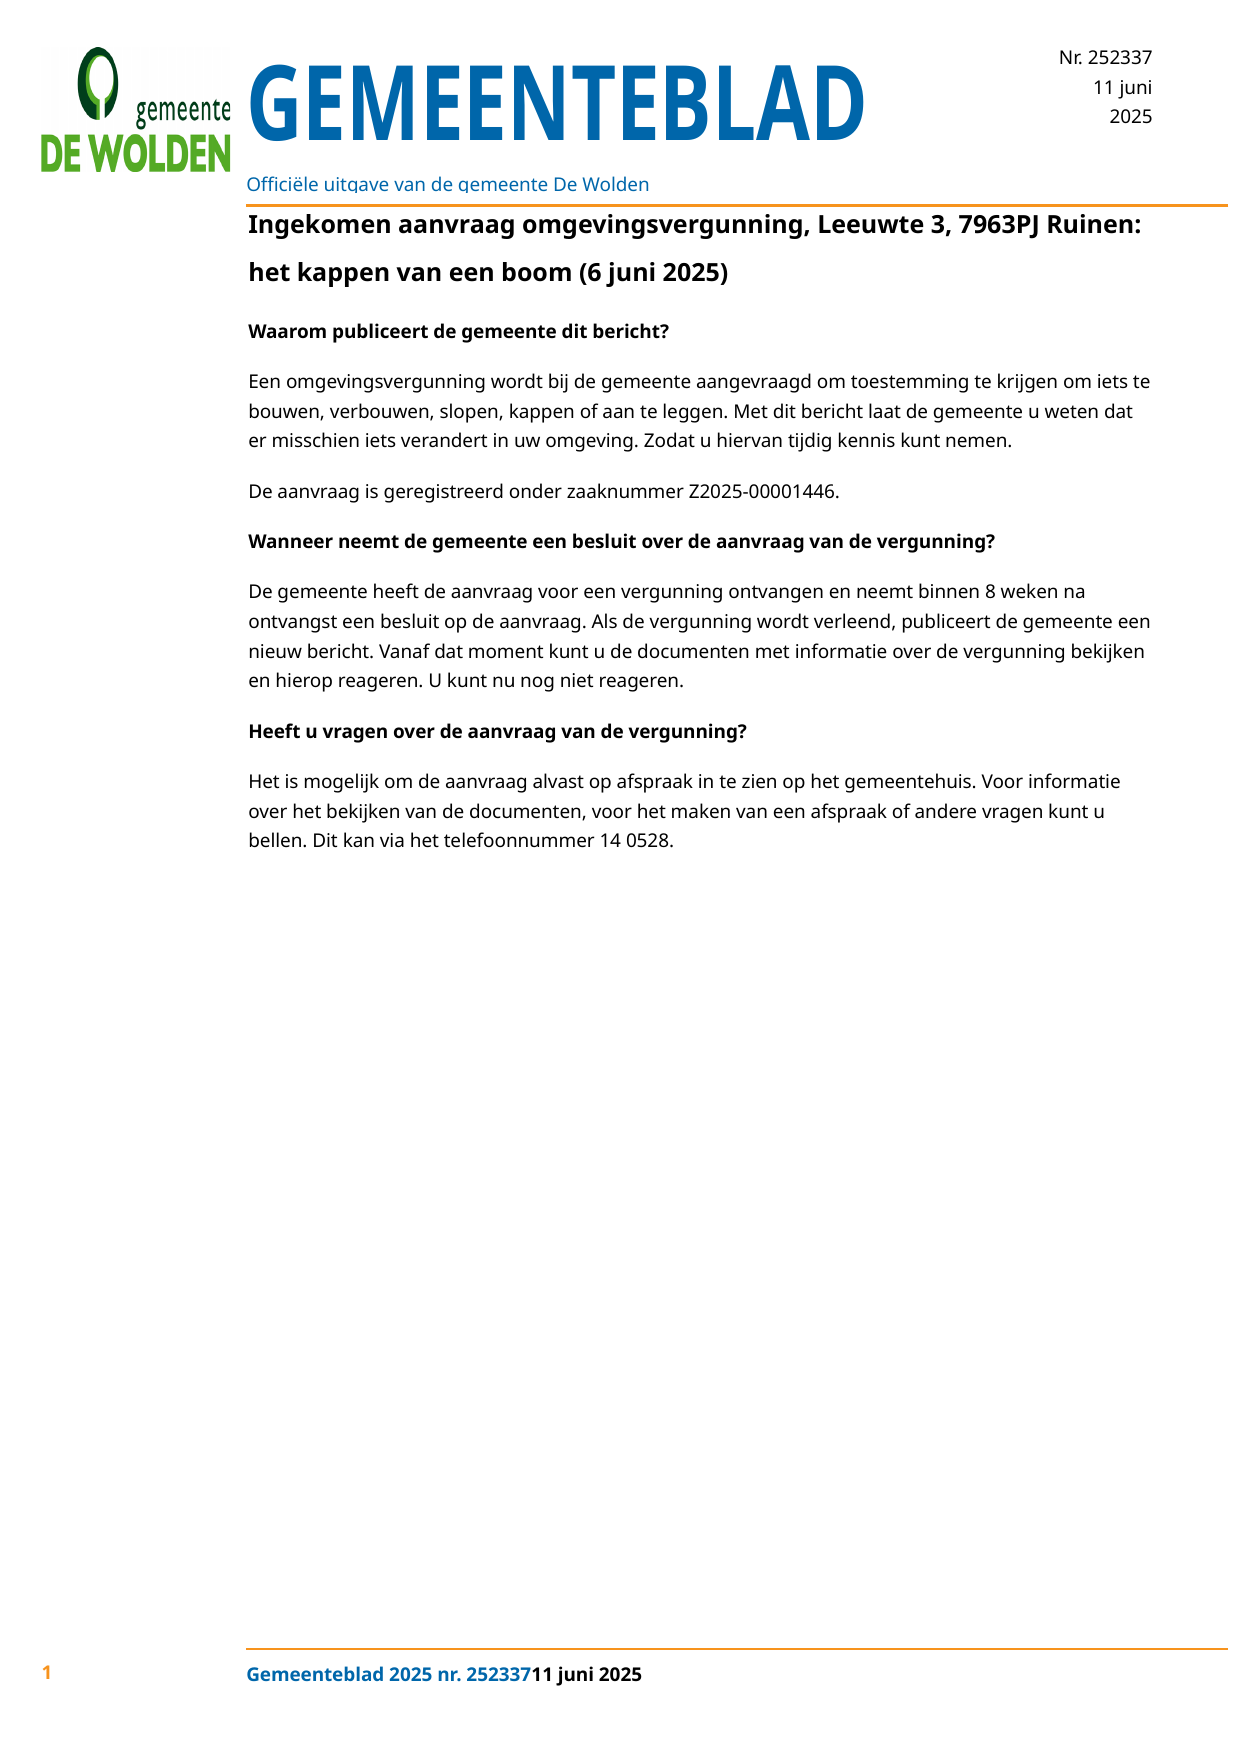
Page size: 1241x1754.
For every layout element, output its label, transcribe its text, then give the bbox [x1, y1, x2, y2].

text Het is mogelijk om de aanvraag alvast op afspraak in te zien op het gemeentehuis. Voor informatie over het bekijken van de documenten, voor het maken van een afspraak of andere vragen kunt u bellen. Dit kan via het telefoonnummer 14 0528. [248, 768, 1152, 853]
text Wanneer neemt de gemeente een besluit over de aanvraag van de vergunning? [248, 528, 1152, 554]
text De gemeente heeft de aanvraag voor een vergunning ontvangen en neemt binnen 8 weken na ontvangst een besluit op de aanvraag. Als de vergunning wordt verleend, publiceert de gemeente een nieuw bericht. Vanaf dat moment kunt u de documenten met informatie over de vergunning bekijken en hierop reageren. U kunt nu nog niet reageren. [248, 579, 1152, 693]
text Ingekomen aanvraag omgevingsvergunning, Leeuwte 3, 7963PJ Ruinen: het kappen van een boom (6 juni 2025) [248, 207, 1152, 288]
text Heeft u vragen over de aanvraag van de vergunning? [248, 718, 1152, 744]
text Een omgevingsvergunning wordt bij de gemeente aangevraagd om toestemming te krijgen om iets te bouwen, verbouwen, slopen, kappen of aan te leggen. Met dit bericht laat de gemeente u weten dat er misschien iets verandert in uw omgeving. Zodat u hiervan tijdig kennis kunt nemen. [248, 368, 1152, 453]
text Waarom publiceert de gemeente dit bericht? [248, 318, 1152, 344]
text De aanvraag is geregistreerd onder zaaknummer Z2025-00001446. [248, 478, 1152, 504]
picture [41, 47, 231, 172]
